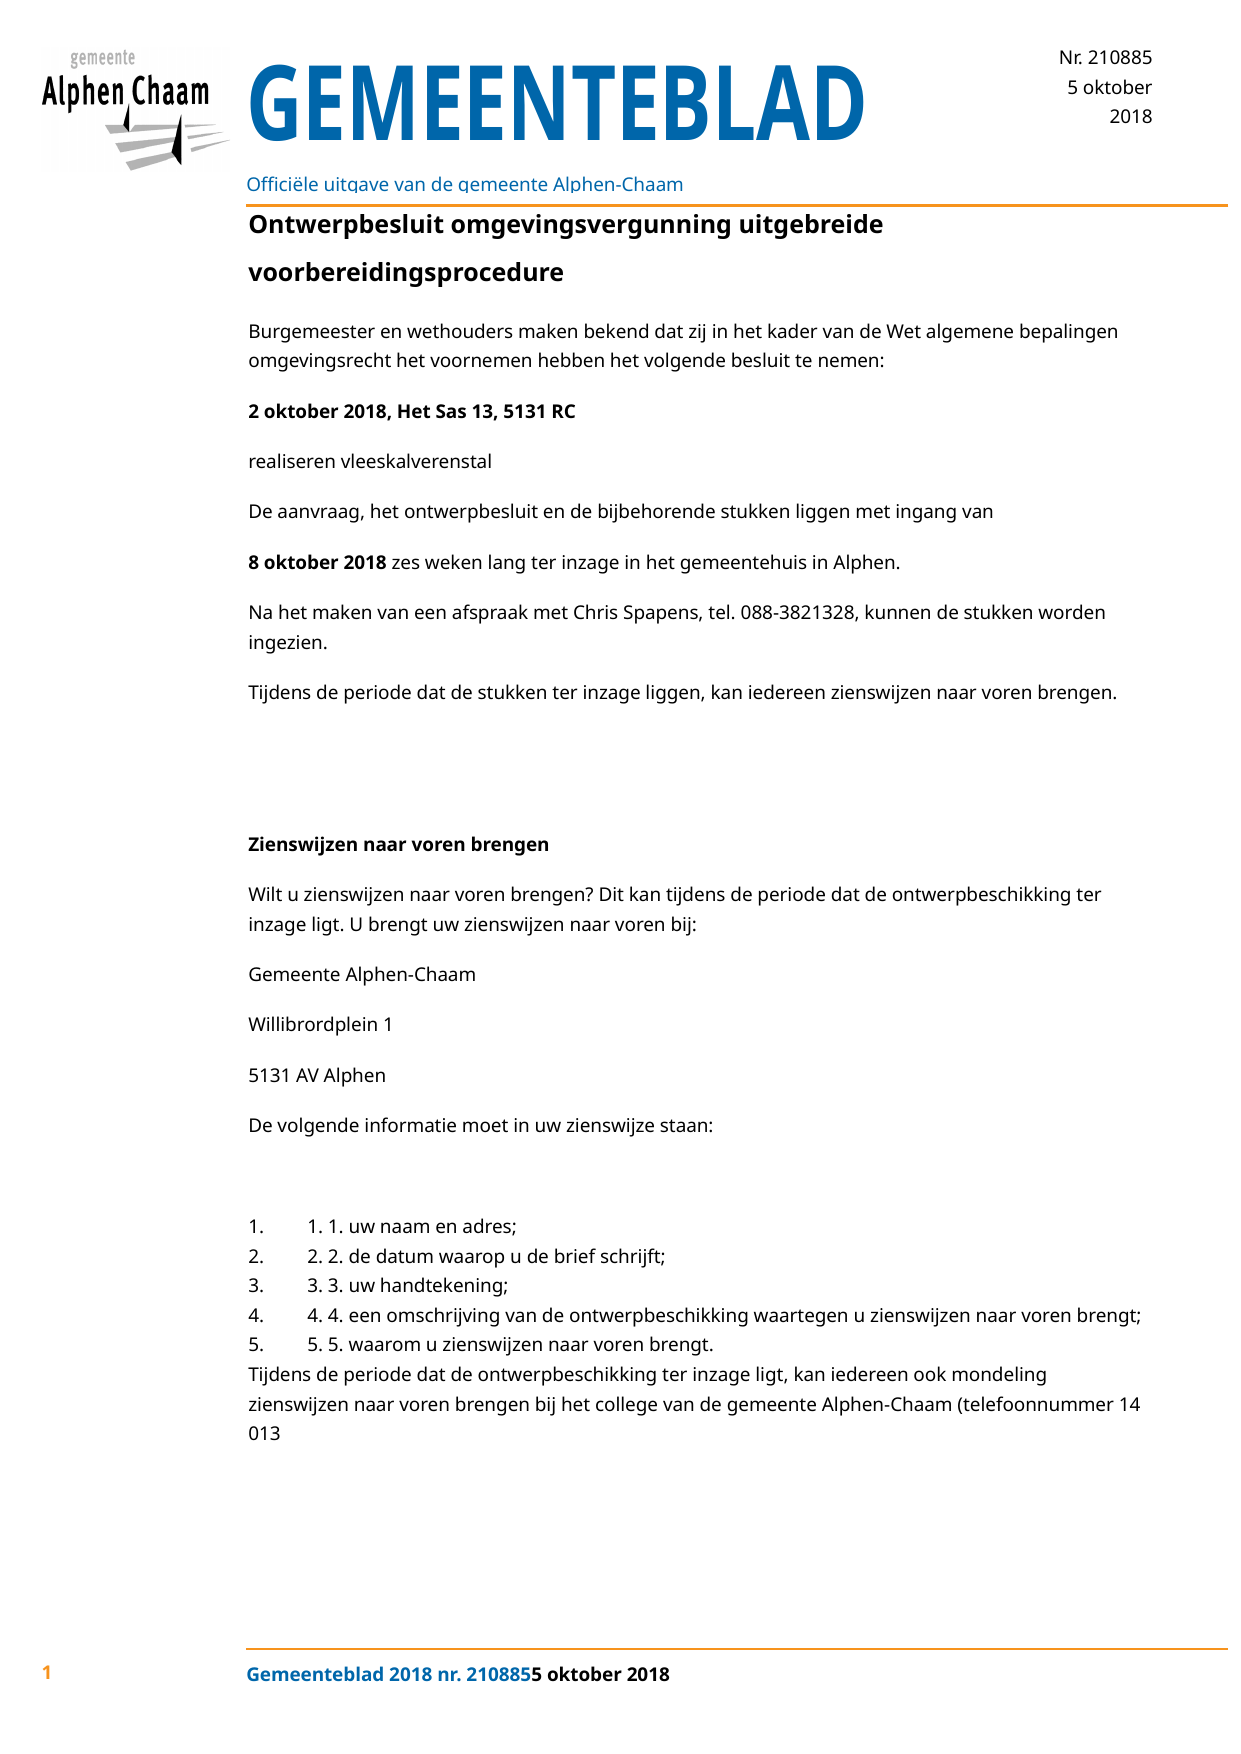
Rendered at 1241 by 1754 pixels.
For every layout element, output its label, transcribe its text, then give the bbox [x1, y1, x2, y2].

text realiseren vleeskalverenstal [248, 448, 1152, 474]
list 4. 4. een omschrijving van de ontwerpbeschikking waartegen u zienswijzen naar voren brengt; [248, 1302, 1152, 1328]
text 8 oktober 2018 zes weken lang ter inzage in het gemeentehuis in Alphen. [248, 549, 1152, 575]
text 5131 AV Alphen [248, 1062, 1152, 1088]
text Tijdens de periode dat de stukken ter inzage liggen, kan iedereen zienswijzen naar voren brengen. [248, 679, 1152, 705]
text Burgemeester en wethouders maken bekend dat zij in het kader van de Wet algemene bepalingen omgevingsrecht het voornemen hebben het volgende besluit te nemen: [248, 318, 1152, 373]
text De aanvraag, het ontwerpbesluit en de bijbehorende stukken liggen met ingang van [248, 499, 1152, 524]
text De volgende informatie moet in uw zienswijze staan: [248, 1112, 1152, 1138]
list 2. 2. de datum waarop u de brief schrijft; [248, 1243, 1152, 1269]
text Zienswijzen naar voren brengen [248, 831, 1152, 857]
text Ontwerpbesluit omgevingsvergunning uitgebreide voorbereidingsprocedure [248, 207, 1152, 288]
list 5. 5. waarom u zienswijzen naar voren brengt. [248, 1332, 1152, 1357]
text Na het maken van een afspraak met Chris Spapens, tel. 088-3821328, kunnen de stukken worden ingezien. [248, 599, 1152, 655]
list 1. 1. uw naam en adres; [248, 1213, 1152, 1239]
text Tijdens de periode dat de ontwerpbeschikking ter inzage ligt, kan iedereen ook mondeling zienswijzen naar voren brengen bij het college van de gemeente Alphen-Chaam (telefoonnummer 14 013 [248, 1361, 1152, 1446]
text 2 oktober 2018, Het Sas 13, 5131 RC [248, 398, 1152, 424]
list 3. 3. uw handtekening; [248, 1272, 1152, 1298]
picture [41, 47, 231, 172]
text Willibrordplein 1 [248, 1012, 1152, 1037]
text Gemeente Alphen-Chaam [248, 961, 1152, 987]
text Wilt u zienswijzen naar voren brengen? Dit kan tijdens de periode dat de ontwerpbeschikking ter inzage ligt. U brengt uw zienswijzen naar voren bij: [248, 881, 1152, 937]
